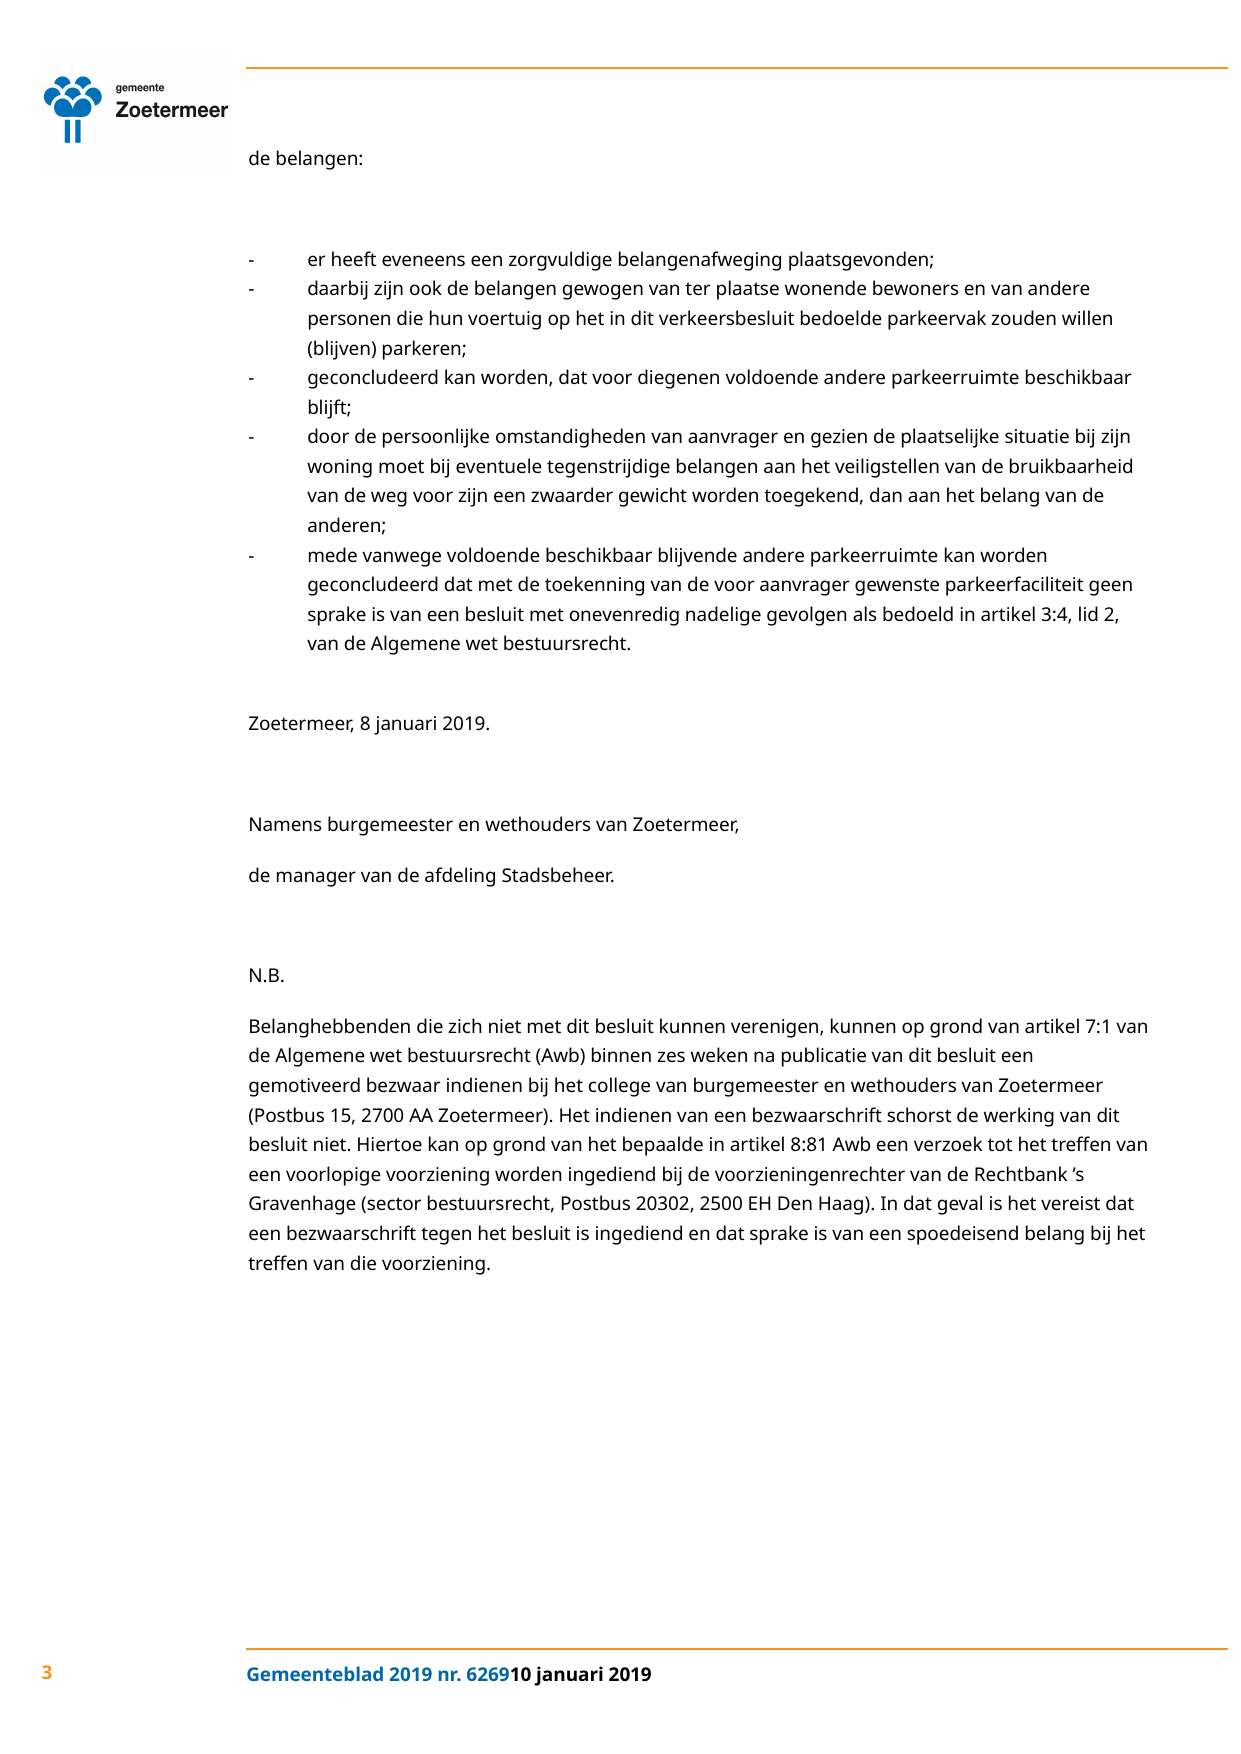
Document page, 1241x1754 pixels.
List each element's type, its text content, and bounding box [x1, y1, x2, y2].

text Belanghebbenden die zich niet met dit besluit kunnen verenigen, kunnen op grond van artikel 7:1 van de Algemene wet bestuursrecht (Awb) binnen zes weken na publicatie van dit besluit een gemotiveerd bezwaar indienen bij het college van burgemeester en wethouders van Zoetermeer (Postbus 15, 2700 AA Zoetermeer). Het indienen van een bezwaarschrift schorst de werking van dit besluit niet. Hiertoe kan op grond van het bepaalde in artikel 8:81 Awb een verzoek tot het treffen van een voorlopige voorziening worden ingediend bij de voorzieningenrechter van de Rechtbank ’s Gravenhage (sector bestuursrecht, Postbus 20302, 2500 EH Den Haag). In dat geval is het vereist dat een bezwaarschrift tegen het besluit is ingediend en dat sprake is van een spoedeisend belang bij het treffen van die voorziening. [248, 1013, 1152, 1276]
list geconcludeerd kan worden, dat voor diegenen voldoende andere parkeerruimte beschikbaar blijft; [248, 364, 1152, 420]
list daarbij zijn ook de belangen gewogen van ter plaatse wonende bewoners en van andere personen die hun voertuig op het in dit verkeersbesluit bedoelde parkeervak zouden willen (blijven) parkeren; [248, 276, 1152, 361]
list door de persoonlijke omstandigheden van aanvrager en gezien de plaatselijke situatie bij zijn woning moet bij eventuele tegenstrijdige belangen aan het veiligstellen van de bruikbaarheid van de weg voor zijn een zwaarder gewicht worden toegekend, dan aan het belang van de anderen; [248, 423, 1152, 538]
picture [41, 47, 231, 172]
list er heeft eveneens een zorgvuldige belangenafweging plaatsgevonden; [248, 246, 1152, 272]
text Namens burgemeester en wethouders van Zoetermeer, [248, 811, 1152, 837]
text de belangen: [248, 145, 1152, 171]
list mede vanwege voldoende beschikbaar blijvende andere parkeerruimte kan worden geconcludeerd dat met de toekenning van de voor aanvrager gewenste parkeerfaciliteit geen sprake is van een besluit met onevenredig nadelige gevolgen als bedoeld in artikel 3:4, lid 2, van de Algemene wet bestuursrecht. [248, 542, 1152, 656]
text Zoetermeer, 8 januari 2019. [248, 711, 1152, 736]
text N.B. [248, 963, 1152, 988]
text de manager van de afdeling Stadsbeheer. [248, 862, 1152, 888]
